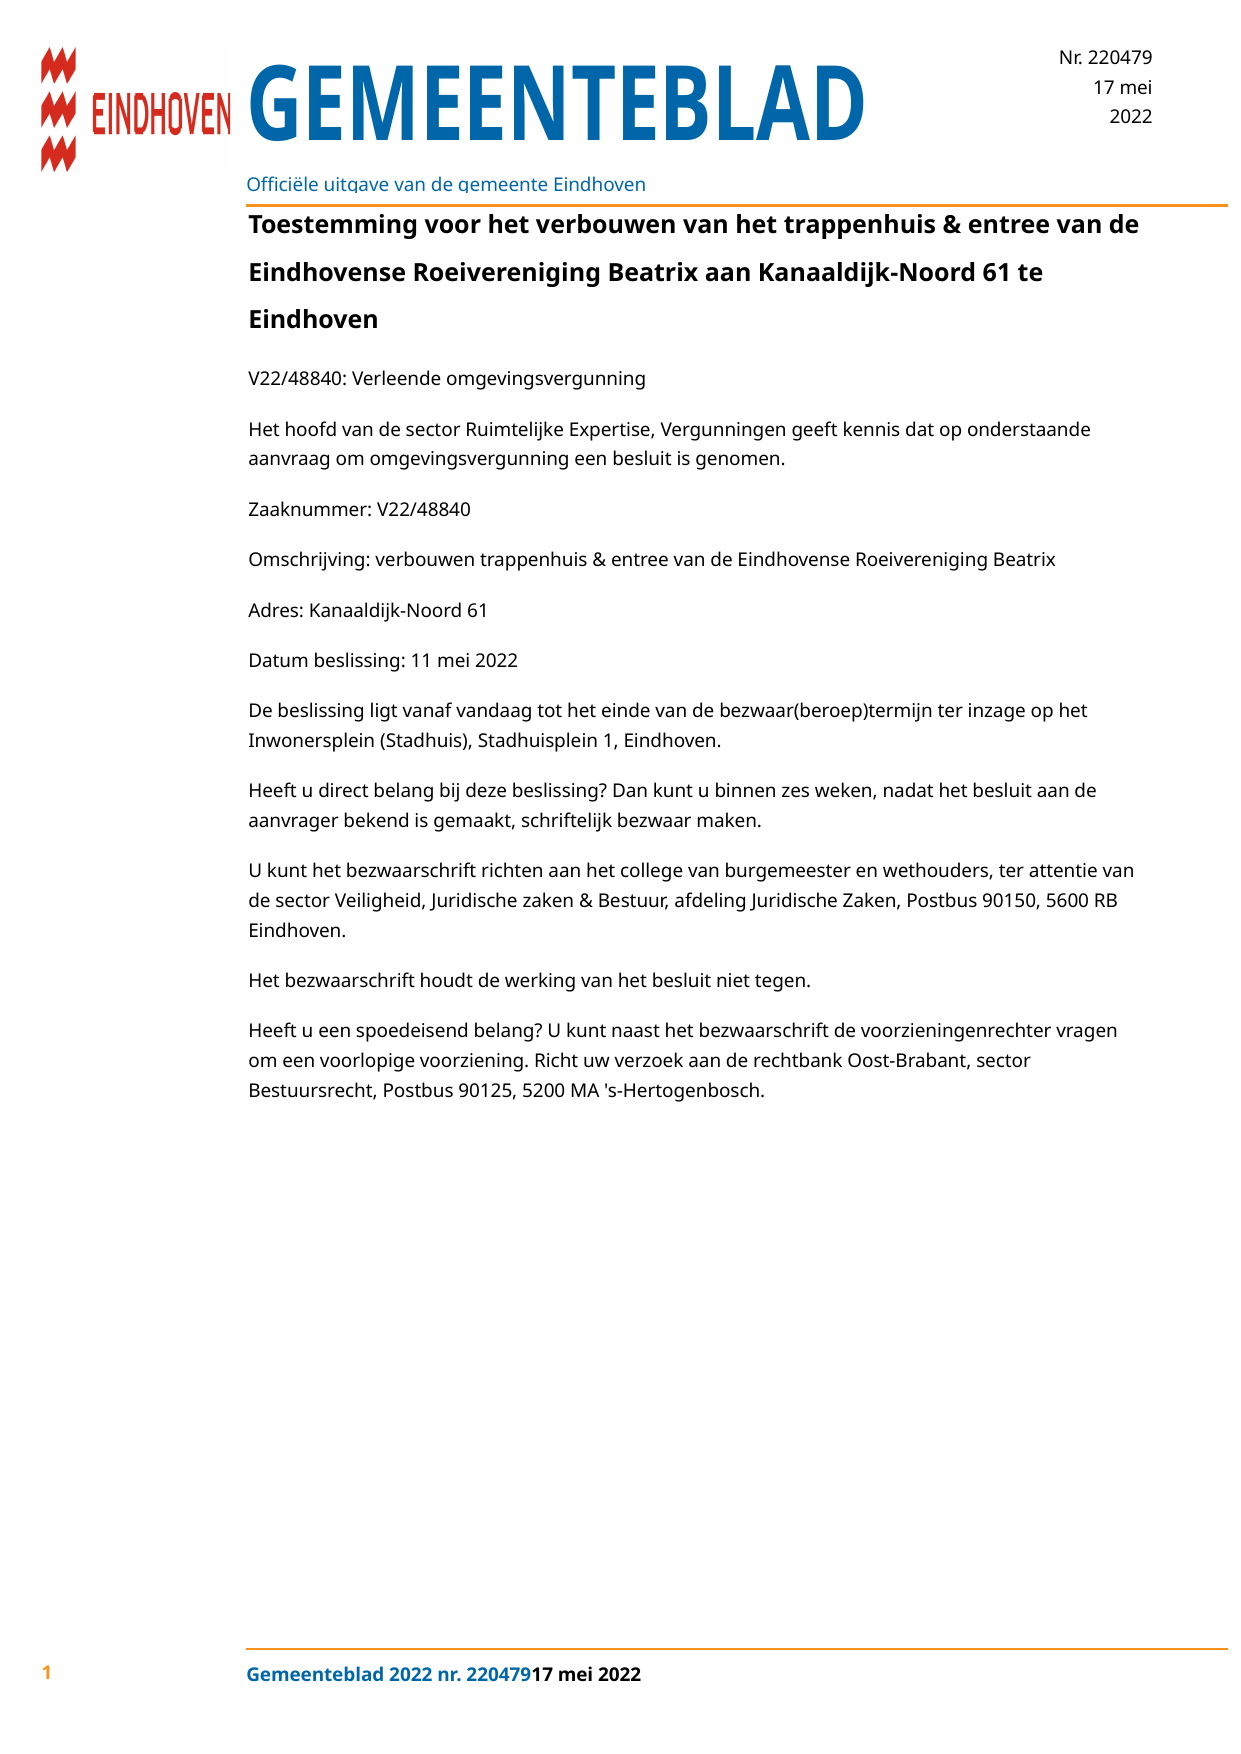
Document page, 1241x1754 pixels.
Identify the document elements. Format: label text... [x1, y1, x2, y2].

text De beslissing ligt vanaf vandaag tot het einde van de bezwaar(beroep)termijn ter inzage op het Inwonersplein (Stadhuis), Stadhuisplein 1, Eindhoven. [248, 698, 1152, 753]
text Heeft u direct belang bij deze beslissing? Dan kunt u binnen zes weken, nadat het besluit aan de aanvrager bekend is gemaakt, schriftelijk bezwaar maken. [248, 778, 1152, 833]
text Het hoofd van de sector Ruimtelijke Expertise, Vergunningen geeft kennis dat op onderstaande aanvraag om omgevingsvergunning een besluit is genomen. [248, 416, 1152, 471]
text Het bezwaarschrift houdt de werking van het besluit niet tegen. [248, 967, 1152, 993]
text Datum beslissing: 11 mei 2022 [248, 647, 1152, 673]
picture [41, 47, 231, 172]
text Adres: Kanaaldijk-Noord 61 [248, 597, 1152, 622]
text Omschrijving: verbouwen trappenhuis & entree van de Eindhovense Roeivereniging Beatrix [248, 546, 1152, 572]
text U kunt het bezwaarschrift richten aan het college van burgemeester en wethouders, ter attentie van de sector Veiligheid, Juridische zaken & Bestuur, afdeling Juridische Zaken, Postbus 90150, 5600 RB Eindhoven. [248, 858, 1152, 942]
text Zaaknummer: V22/48840 [248, 496, 1152, 522]
text V22/48840: Verleende omgevingsvergunning [248, 366, 1152, 391]
text Heeft u een spoedeisend belang? U kunt naast het bezwaarschrift de voorzieningenrechter vragen om een voorlopige voorziening. Richt uw verzoek aan de rechtbank Oost-Brabant, sector Bestuursrecht, Postbus 90125, 5200 MA 's-Hertogenbosch. [248, 1018, 1152, 1102]
text Toestemming voor het verbouwen van het trappenhuis & entree van de Eindhovense Roeivereniging Beatrix aan Kanaaldijk-Noord 61 te Eindhoven [248, 207, 1152, 336]
